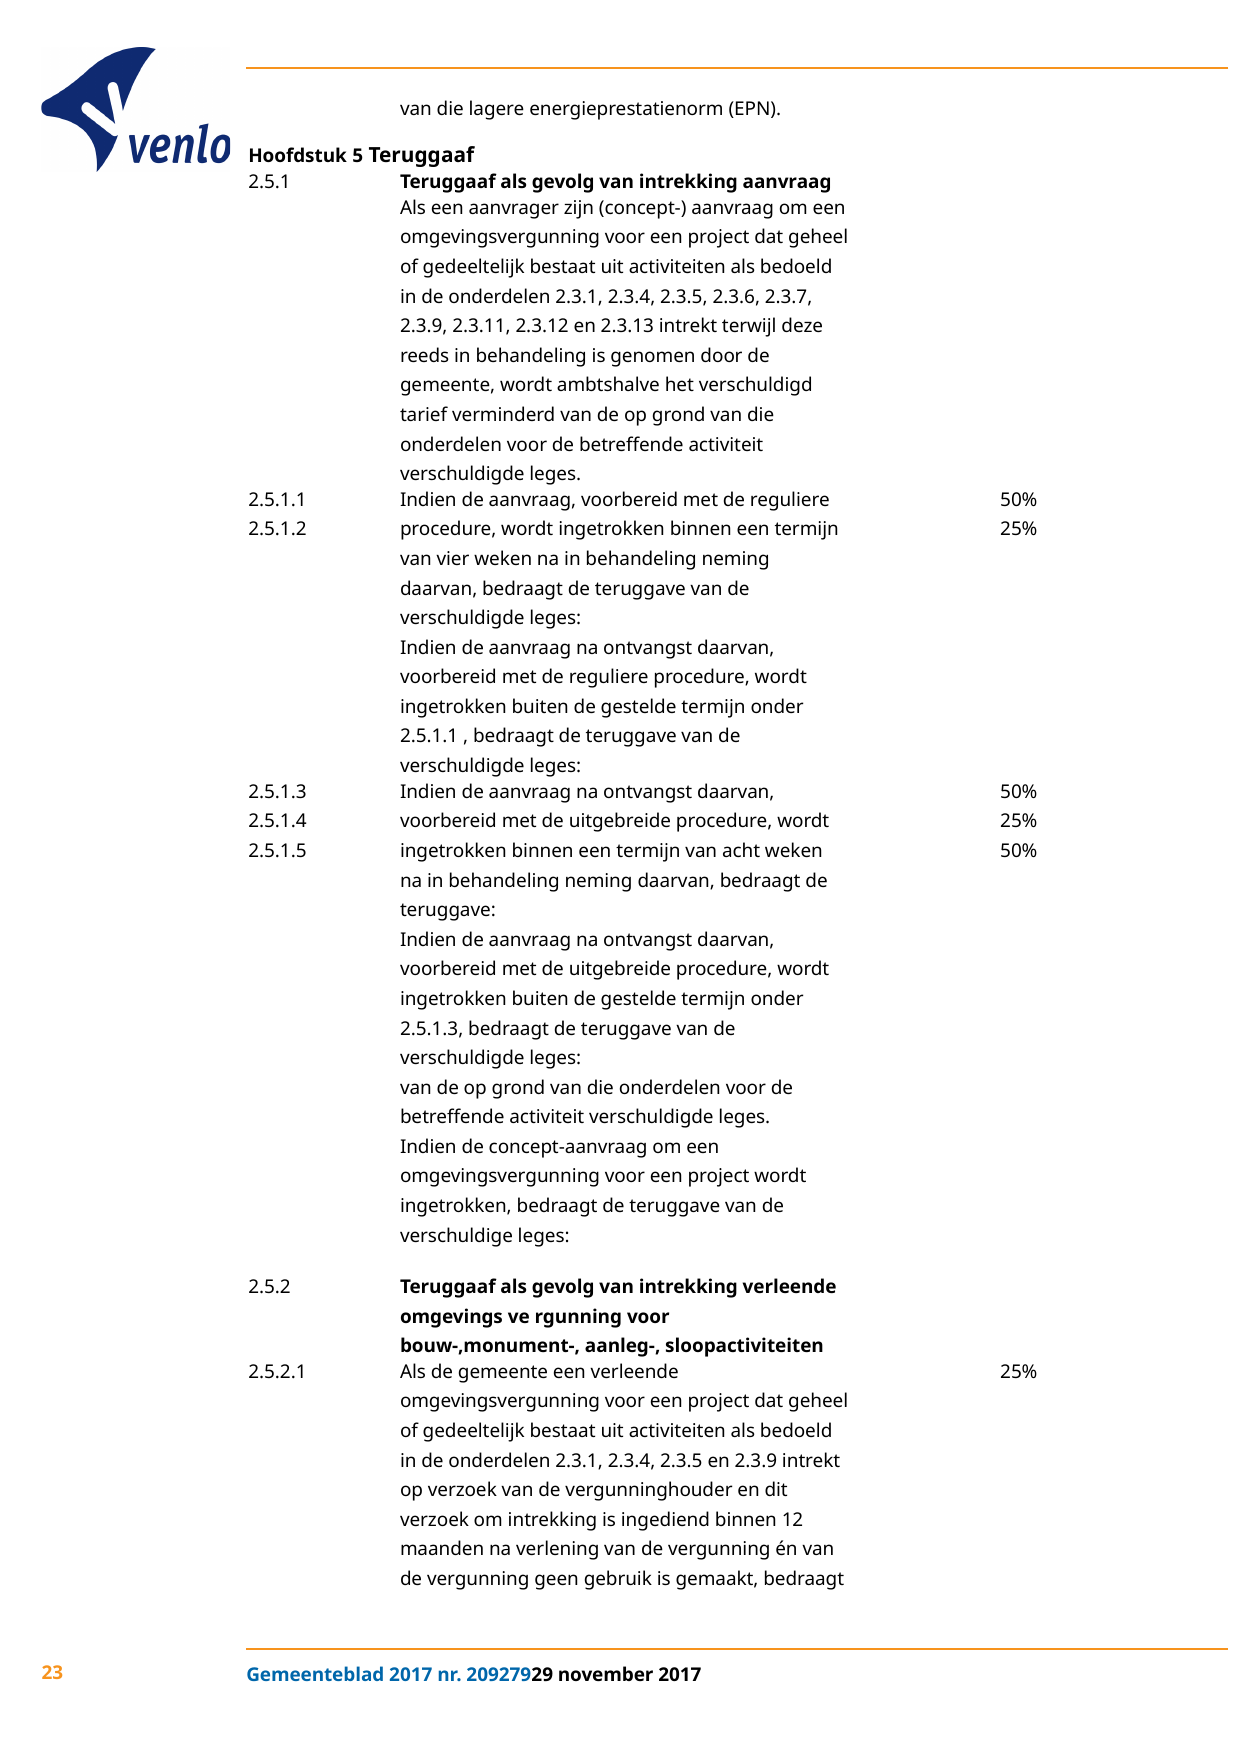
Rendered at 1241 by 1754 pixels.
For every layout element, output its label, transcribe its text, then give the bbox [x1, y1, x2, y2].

table_cell [1000, 1248, 1152, 1273]
table_cell Teruggaaf als gevolg van intrekking verleende omgevings ve rgunning voor bouw-,monument-, aanleg-, sloopactiviteiten [400, 1273, 848, 1358]
table_cell [848, 486, 1000, 778]
table_cell [248, 1248, 400, 1273]
table_cell [248, 95, 400, 121]
table_cell [1000, 95, 1152, 121]
table_cell 2.5.2 [248, 1273, 400, 1358]
table_cell 2.5.1.1 2.5.1.2 [248, 486, 400, 778]
table_cell [1000, 194, 1152, 486]
table_cell [848, 194, 1000, 486]
table_cell 50% 25% 50% [1000, 778, 1152, 1247]
table_header [1000, 168, 1152, 194]
table_cell [248, 194, 400, 486]
table_cell [400, 1248, 848, 1273]
table_cell 2.5.1.3 2.5.1.4 2.5.1.5 [248, 778, 400, 1247]
table_cell 25% [1000, 1358, 1152, 1591]
table_cell [848, 1248, 1000, 1273]
table_cell [1000, 1273, 1152, 1358]
table_header 2.5.1 [248, 168, 400, 194]
table_cell Als de gemeente een verleende omgevingsvergunning voor een project dat geheel of gedeeltelijk bestaat uit activiteiten als bedoeld in de onderdelen 2.3.1, 2.3.4, 2.3.5 en 2.3.9 intrekt op verzoek van de vergunninghouder en dit verzoek om intrekking is ingediend binnen 12 maanden na verlening van de vergunning én van de vergunning geen gebruik is gemaakt, bedraagt [400, 1358, 848, 1591]
table_cell van die lagere energieprestatienorm (EPN). [400, 95, 848, 121]
text Hoofdstuk 5 Teruggaaf [248, 140, 1152, 168]
table_cell Indien de aanvraag na ontvangst daarvan, voorbereid met de uitgebreide procedure, wordt ingetrokken binnen een termijn van acht weken na in behandeling neming daarvan, bedraagt de teruggave: Indien de aanvraag na ontvangst daarvan, voorbereid met de uitgebreide procedure, wordt ingetrokken buiten de gestelde termijn onder 2.5.1.3, bedraagt de teruggave van de verschuldigde leges: van de op grond van die onderdelen voor de betreffende activiteit verschuldigde leges. Indien de concept-aanvraag om een omgevingsvergunning voor een project wordt ingetrokken, bedraagt de teruggave van de verschuldige leges: [400, 778, 848, 1247]
table_cell Als een aanvrager zijn (concept-) aanvraag om een omgevingsvergunning voor een project dat geheel of gedeeltelijk bestaat uit activiteiten als bedoeld in de onderdelen 2.3.1, 2.3.4, 2.3.5, 2.3.6, 2.3.7, 2.3.9, 2.3.11, 2.3.12 en 2.3.13 intrekt terwijl deze reeds in behandeling is genomen door de gemeente, wordt ambtshalve het verschuldigd tarief verminderd van de op grond van die onderdelen voor de betreffende activiteit verschuldigde leges. [400, 194, 848, 486]
table_cell [848, 778, 1000, 1247]
picture [41, 47, 231, 172]
table_cell Indien de aanvraag, voorbereid met de reguliere procedure, wordt ingetrokken binnen een termijn van vier weken na in behandeling neming daarvan, bedraagt de teruggave van de verschuldigde leges: Indien de aanvraag na ontvangst daarvan, voorbereid met de reguliere procedure, wordt ingetrokken buiten de gestelde termijn onder 2.5.1.1 , bedraagt de teruggave van de verschuldigde leges: [400, 486, 848, 778]
table_cell [848, 1273, 1000, 1358]
table_cell 50% 25% [1000, 486, 1152, 778]
table_cell [848, 95, 1000, 121]
table_header Teruggaaf als gevolg van intrekking aanvraag [400, 168, 848, 194]
table_cell 2.5.2.1 [248, 1358, 400, 1591]
table_cell [848, 1358, 1000, 1591]
table_header [848, 168, 1000, 194]
